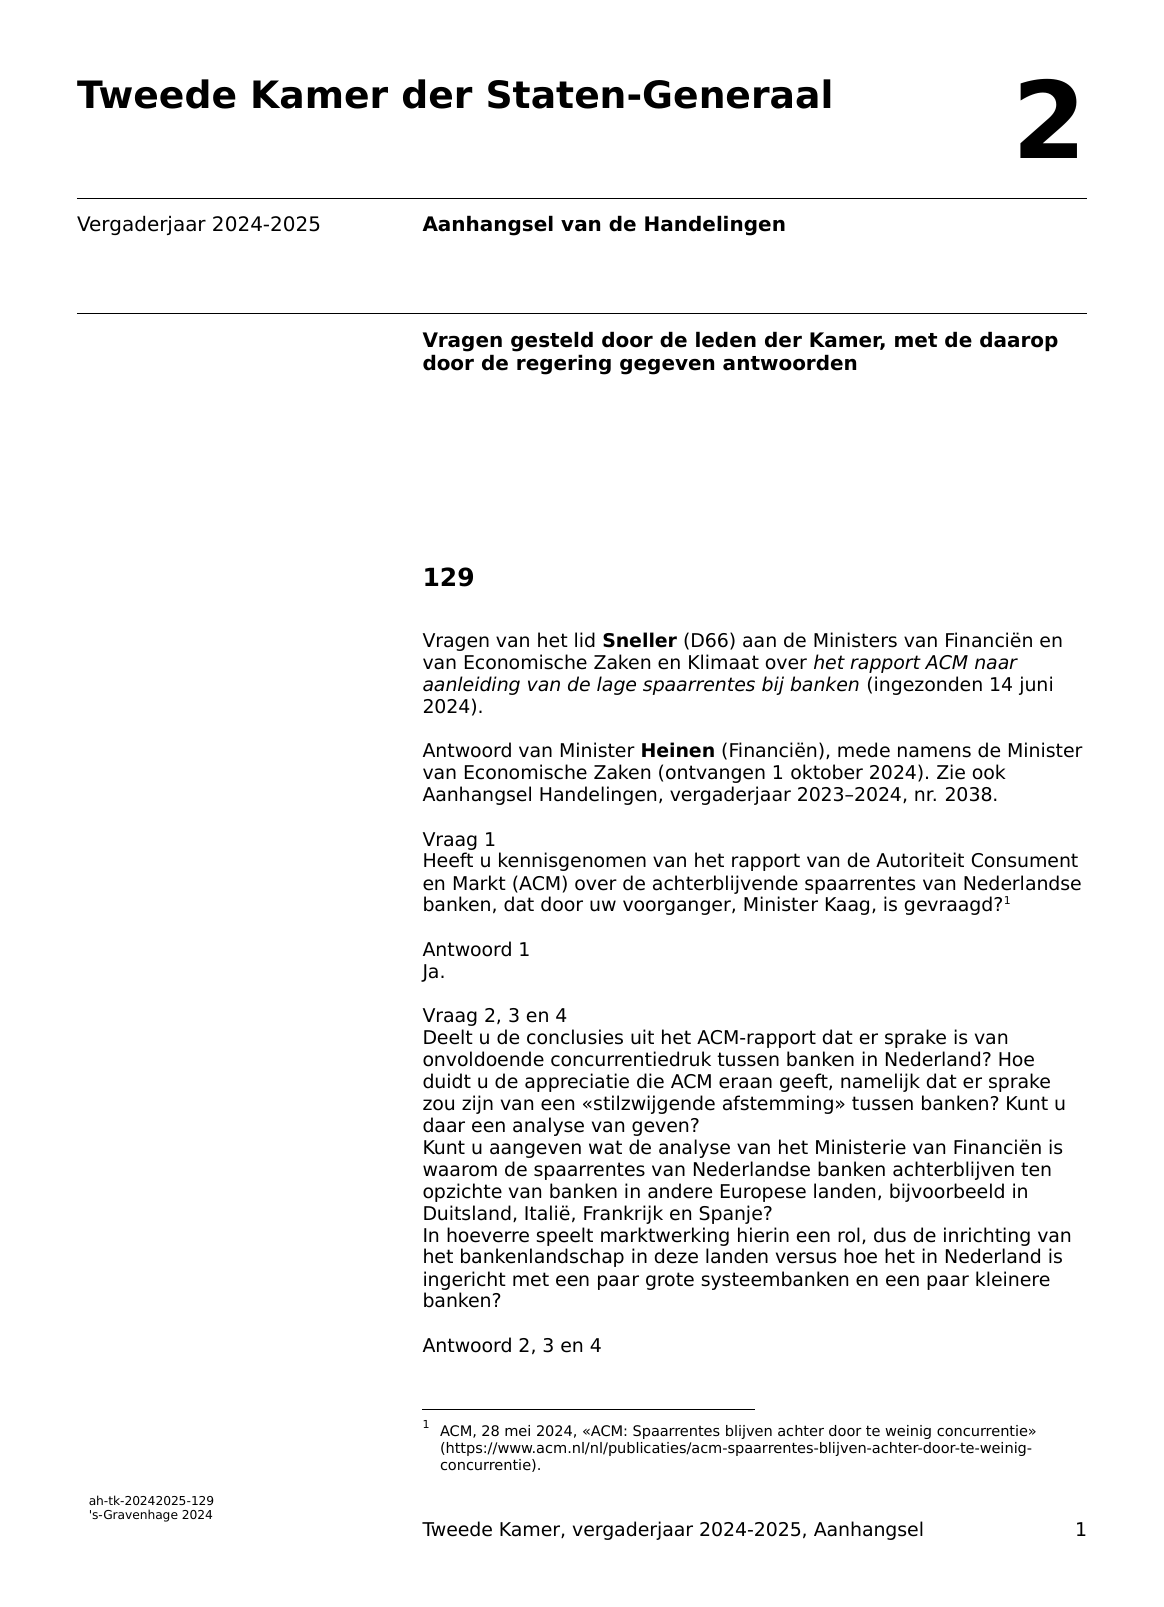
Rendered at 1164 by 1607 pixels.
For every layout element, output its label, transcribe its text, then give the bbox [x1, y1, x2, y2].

text Kunt u aangeven wat de analyse van het Ministerie van Financiën is waarom de spaarrentes van Nederlandse banken achterblijven ten opzichte van banken in andere Europese landen, bijvoorbeeld in Duitsland, Italië, Frankrijk en Spanje? [422, 1137, 1087, 1224]
text 129 [422, 563, 1087, 592]
text Vragen van het lid Sneller (D66) aan de Ministers van Financiën en van Economische Zaken en Klimaat over het rapport ACM naar aanleiding van de lage spaarrentes bij banken (ingezonden 14 juni 2024). [422, 630, 1087, 718]
text In hoeverre speelt marktwerking hierin een rol, dus de inrichting van het bankenlandschap in deze landen versus hoe het in Nederland is ingericht met een paar grote systeembanken en een paar kleinere banken? [422, 1224, 1087, 1312]
text Vraag 2, 3 en 4 [422, 1005, 1087, 1027]
text Vraag 1 [422, 828, 1087, 850]
table_cell [77, 314, 422, 375]
text 's-Gravenhage 2024 [88, 1508, 323, 1522]
text Ja. [422, 961, 1087, 982]
table_header 2 [886, 59, 1087, 198]
text Heeft u kennisgenomen van het rapport van de Autoriteit Consument en Markt (ACM) over de achterblijvende spaarrentes van Nederlandse banken, dat door uw voorganger, Minister Kaag, is gevraagd? [422, 850, 1087, 916]
text ah-tk-20242025-129 [88, 1494, 323, 1508]
text Antwoord 1 [422, 938, 1087, 961]
text Antwoord 2, 3 en 4 [422, 1334, 1087, 1357]
table_cell Vergaderjaar 2024-2025 [77, 199, 422, 313]
text Deelt u de conclusies uit het ACM-rapport dat er sprake is van onvoldoende concurrentiedruk tussen banken in Nederland? Hoe duidt u de appreciatie die ACM eraan geeft, namelijk dat er sprake zou zijn van een «stilzwijgende afstemming» tussen banken? Kunt u daar een analyse van geven? [422, 1027, 1087, 1137]
table_cell Aanhangsel van de Handelingen [422, 199, 1087, 313]
table_header Tweede Kamer der Staten-Generaal [77, 59, 886, 198]
text ACM, 28 mei 2024, «ACM: Spaarrentes blijven achter door te weinig concurrentie» (https://www.acm.nl/nl/publicaties/acm-spaarrentes-blijven-achter-door-te-weinig-concurrentie). [422, 1418, 1087, 1474]
text Antwoord van Minister Heinen (Financiën), mede namens de Minister van Economische Zaken (ontvangen 1 oktober 2024). Zie ook Aanhangsel Handelingen, vergaderjaar 2023–2024, nr. 2038. [422, 740, 1087, 806]
table_cell Vragen gesteld door de leden der Kamer, met de daarop door de regering gegeven antwoorden [422, 314, 1087, 375]
